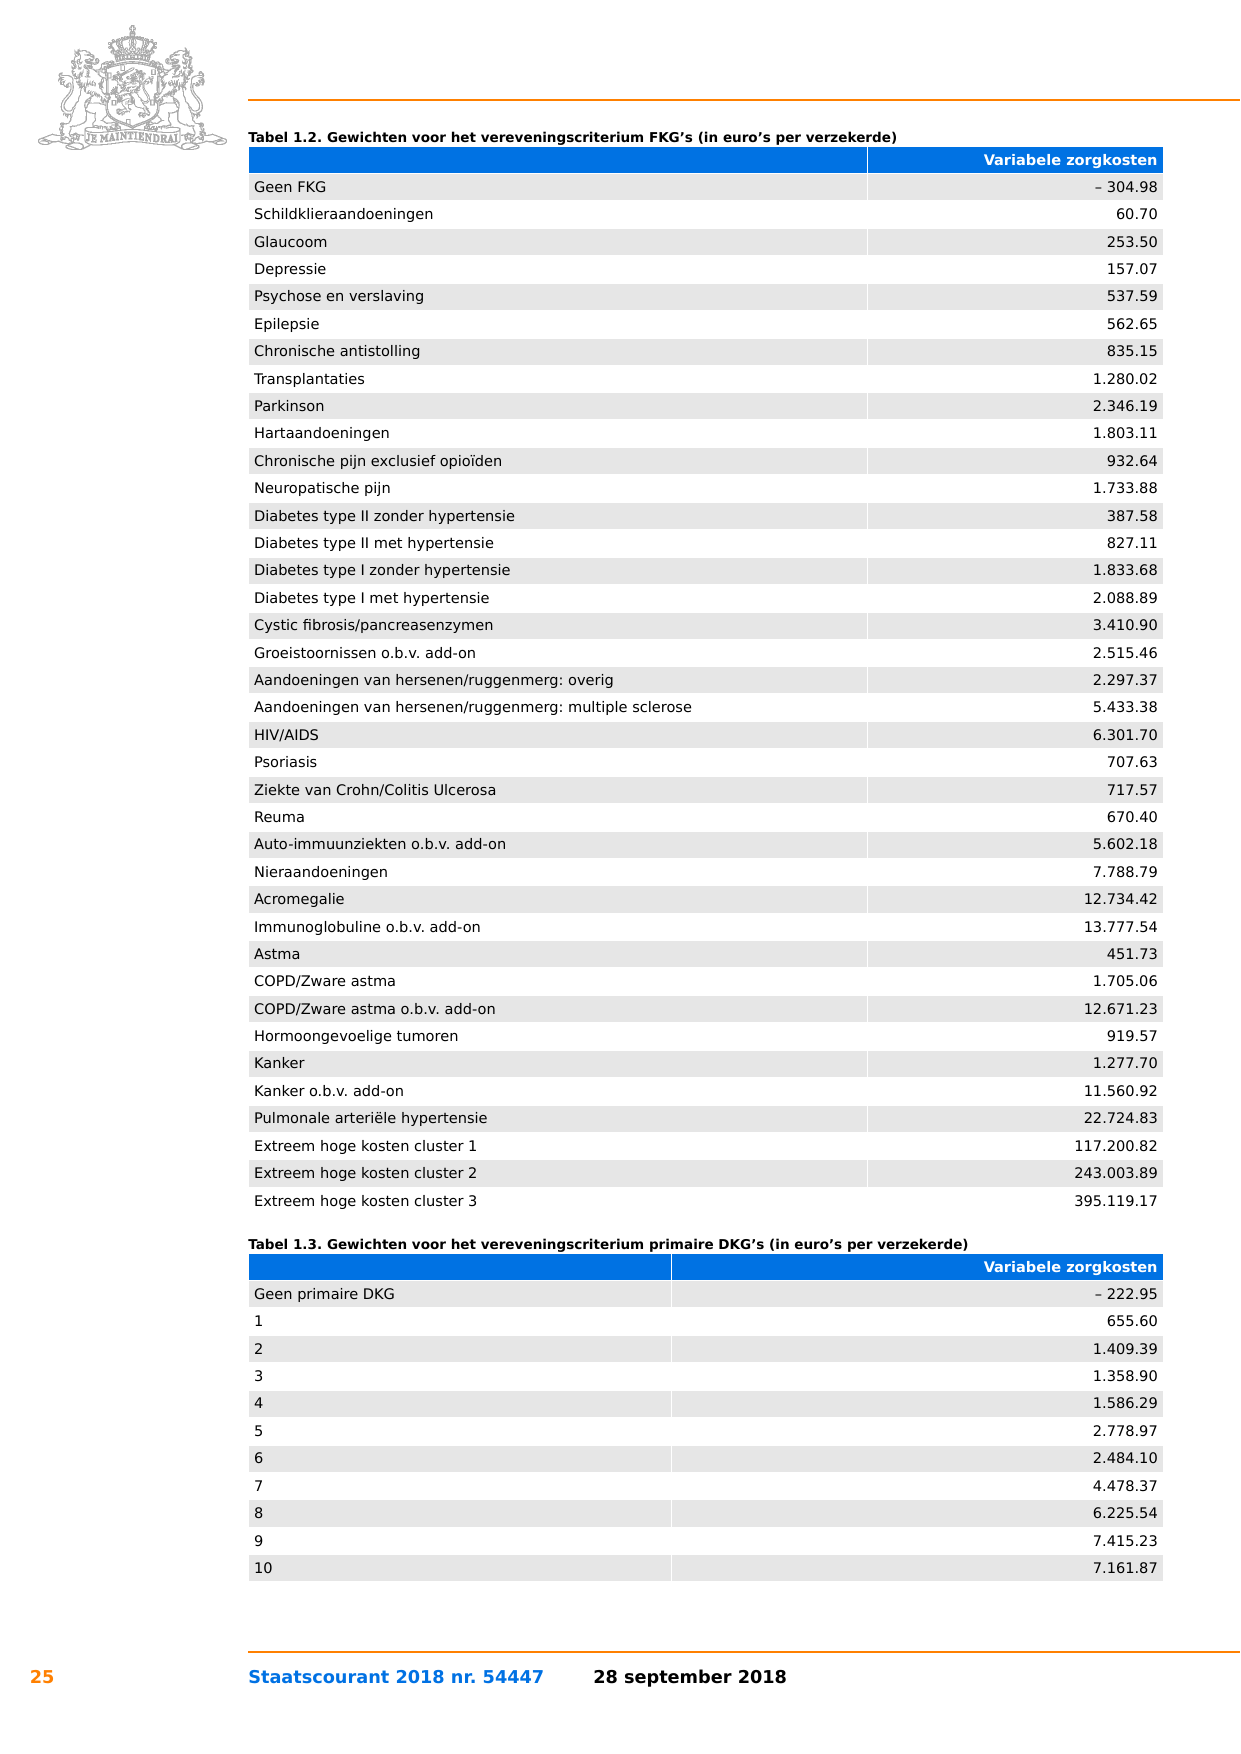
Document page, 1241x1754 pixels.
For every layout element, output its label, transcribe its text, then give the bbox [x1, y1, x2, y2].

table_cell 157.07 [868, 256, 1163, 283]
table_cell 919.57 [868, 1023, 1163, 1050]
table_cell Reuma [249, 804, 867, 831]
table_cell 2.778.97 [672, 1418, 1163, 1444]
table_cell 395.119.17 [868, 1188, 1163, 1214]
table_cell Variabele zorgkosten [868, 147, 1163, 173]
table_cell 932.64 [868, 448, 1163, 474]
table_cell Depressie [249, 256, 867, 283]
table_cell 7.161.87 [672, 1555, 1163, 1581]
table_cell Schildklieraandoeningen [249, 201, 867, 228]
table_cell – 222.95 [672, 1281, 1163, 1307]
table_cell 4.478.37 [672, 1473, 1163, 1499]
table_cell 451.73 [868, 941, 1163, 967]
table_cell Glaucoom [249, 229, 867, 255]
table_cell 22.724.83 [868, 1106, 1163, 1132]
table_cell 387.58 [868, 503, 1163, 529]
table_cell 655.60 [672, 1309, 1163, 1335]
table_cell 13.777.54 [868, 914, 1163, 940]
table_cell 1.277.70 [868, 1051, 1163, 1077]
table_cell Acromegalie [249, 886, 867, 913]
table_cell Astma [249, 941, 867, 967]
table_cell 5.602.18 [868, 832, 1163, 858]
table_cell Chronische antistolling [249, 339, 867, 365]
table_cell 1.586.29 [672, 1391, 1163, 1417]
table_cell 8 [249, 1500, 671, 1527]
table_cell Diabetes type II zonder hypertensie [249, 503, 867, 529]
table_cell COPD/Zware astma o.b.v. add-on [249, 996, 867, 1022]
table_cell Transplantaties [249, 366, 867, 392]
table_cell Kanker o.b.v. add-on [249, 1078, 867, 1104]
table_cell 7.788.79 [868, 859, 1163, 885]
table_cell 7 [249, 1473, 671, 1499]
table_cell Groeistoornissen o.b.v. add-on [249, 640, 867, 666]
table_cell 3 [249, 1363, 671, 1390]
table_cell 1.833.68 [868, 558, 1163, 584]
table_cell Kanker [249, 1051, 867, 1077]
table_cell 4 [249, 1391, 671, 1417]
table_cell Geen primaire DKG [249, 1281, 671, 1307]
table_cell 717.57 [868, 777, 1163, 803]
table_cell 117.200.82 [868, 1133, 1163, 1159]
table_cell Cystic fibrosis/pancreasenzymen [249, 613, 867, 639]
table_cell 1.409.39 [672, 1336, 1163, 1362]
table_cell [249, 147, 867, 173]
table_cell Parkinson [249, 393, 867, 419]
table_cell Geen FKG [249, 174, 867, 200]
table_cell 11.560.92 [868, 1078, 1163, 1104]
table_cell Hartaandoeningen [249, 421, 867, 447]
table_cell Extreem hoge kosten cluster 2 [249, 1160, 867, 1187]
table_cell 2.297.37 [868, 667, 1163, 693]
table_cell 5 [249, 1418, 671, 1444]
table_cell 2.088.89 [868, 585, 1163, 611]
table_cell 10 [249, 1555, 671, 1581]
table_cell Extreem hoge kosten cluster 1 [249, 1133, 867, 1159]
table_cell COPD/Zware astma [249, 969, 867, 995]
table_cell 1.733.88 [868, 475, 1163, 502]
table_cell 707.63 [868, 749, 1163, 776]
table_cell 835.15 [868, 339, 1163, 365]
table_cell Psychose en verslaving [249, 284, 867, 310]
table_cell 1.358.90 [672, 1363, 1163, 1390]
table_cell 2.515.46 [868, 640, 1163, 666]
table_cell Aandoeningen van hersenen/ruggenmerg: overig [249, 667, 867, 693]
table_cell 12.671.23 [868, 996, 1163, 1022]
table_cell HIV/AIDS [249, 722, 867, 748]
table_cell 12.734.42 [868, 886, 1163, 913]
table_cell 670.40 [868, 804, 1163, 831]
table_cell [249, 1254, 671, 1280]
table_cell Aandoeningen van hersenen/ruggenmerg: multiple sclerose [249, 695, 867, 721]
table_cell Hormoongevoelige tumoren [249, 1023, 867, 1050]
table_cell 1.280.02 [868, 366, 1163, 392]
picture [38, 25, 227, 150]
table_cell 2.346.19 [868, 393, 1163, 419]
table_cell 3.410.90 [868, 613, 1163, 639]
table_cell Variabele zorgkosten [672, 1254, 1163, 1280]
table_cell 5.433.38 [868, 695, 1163, 721]
table_cell Chronische pijn exclusief opioïden [249, 448, 867, 474]
table_cell Ziekte van Crohn/Colitis Ulcerosa [249, 777, 867, 803]
table_cell 537.59 [868, 284, 1163, 310]
table_cell 60.70 [868, 201, 1163, 228]
table_cell Neuropatische pijn [249, 475, 867, 502]
table_cell Diabetes type I zonder hypertensie [249, 558, 867, 584]
table_cell Psoriasis [249, 749, 867, 776]
table_cell 2 [249, 1336, 671, 1362]
table_cell 827.11 [868, 530, 1163, 557]
table_header Tabel 1.3. Gewichten voor het vereveningscriterium primaire DKG’s (in euro’s per verzekerde) [248, 1237, 1163, 1253]
table_cell 6.301.70 [868, 722, 1163, 748]
table_cell Diabetes type I met hypertensie [249, 585, 867, 611]
table_cell 6.225.54 [672, 1500, 1163, 1527]
table_header Tabel 1.2. Gewichten voor het vereveningscriterium FKG’s (in euro’s per verzekerde) [248, 130, 1163, 146]
table_cell 6 [249, 1446, 671, 1472]
table_cell Nieraandoeningen [249, 859, 867, 885]
table_cell 1.705.06 [868, 969, 1163, 995]
table_cell 562.65 [868, 311, 1163, 337]
table_cell Immunoglobuline o.b.v. add-on [249, 914, 867, 940]
table_cell Pulmonale arteriële hypertensie [249, 1106, 867, 1132]
table_cell 7.415.23 [672, 1528, 1163, 1554]
table_cell – 304.98 [868, 174, 1163, 200]
table_cell Auto-immuunziekten o.b.v. add-on [249, 832, 867, 858]
table_cell 2.484.10 [672, 1446, 1163, 1472]
table_cell 9 [249, 1528, 671, 1554]
table_cell 253.50 [868, 229, 1163, 255]
table_cell Diabetes type II met hypertensie [249, 530, 867, 557]
table_cell Extreem hoge kosten cluster 3 [249, 1188, 867, 1214]
table_cell 1 [249, 1309, 671, 1335]
table_cell 1.803.11 [868, 421, 1163, 447]
table_cell Epilepsie [249, 311, 867, 337]
table_cell 243.003.89 [868, 1160, 1163, 1187]
